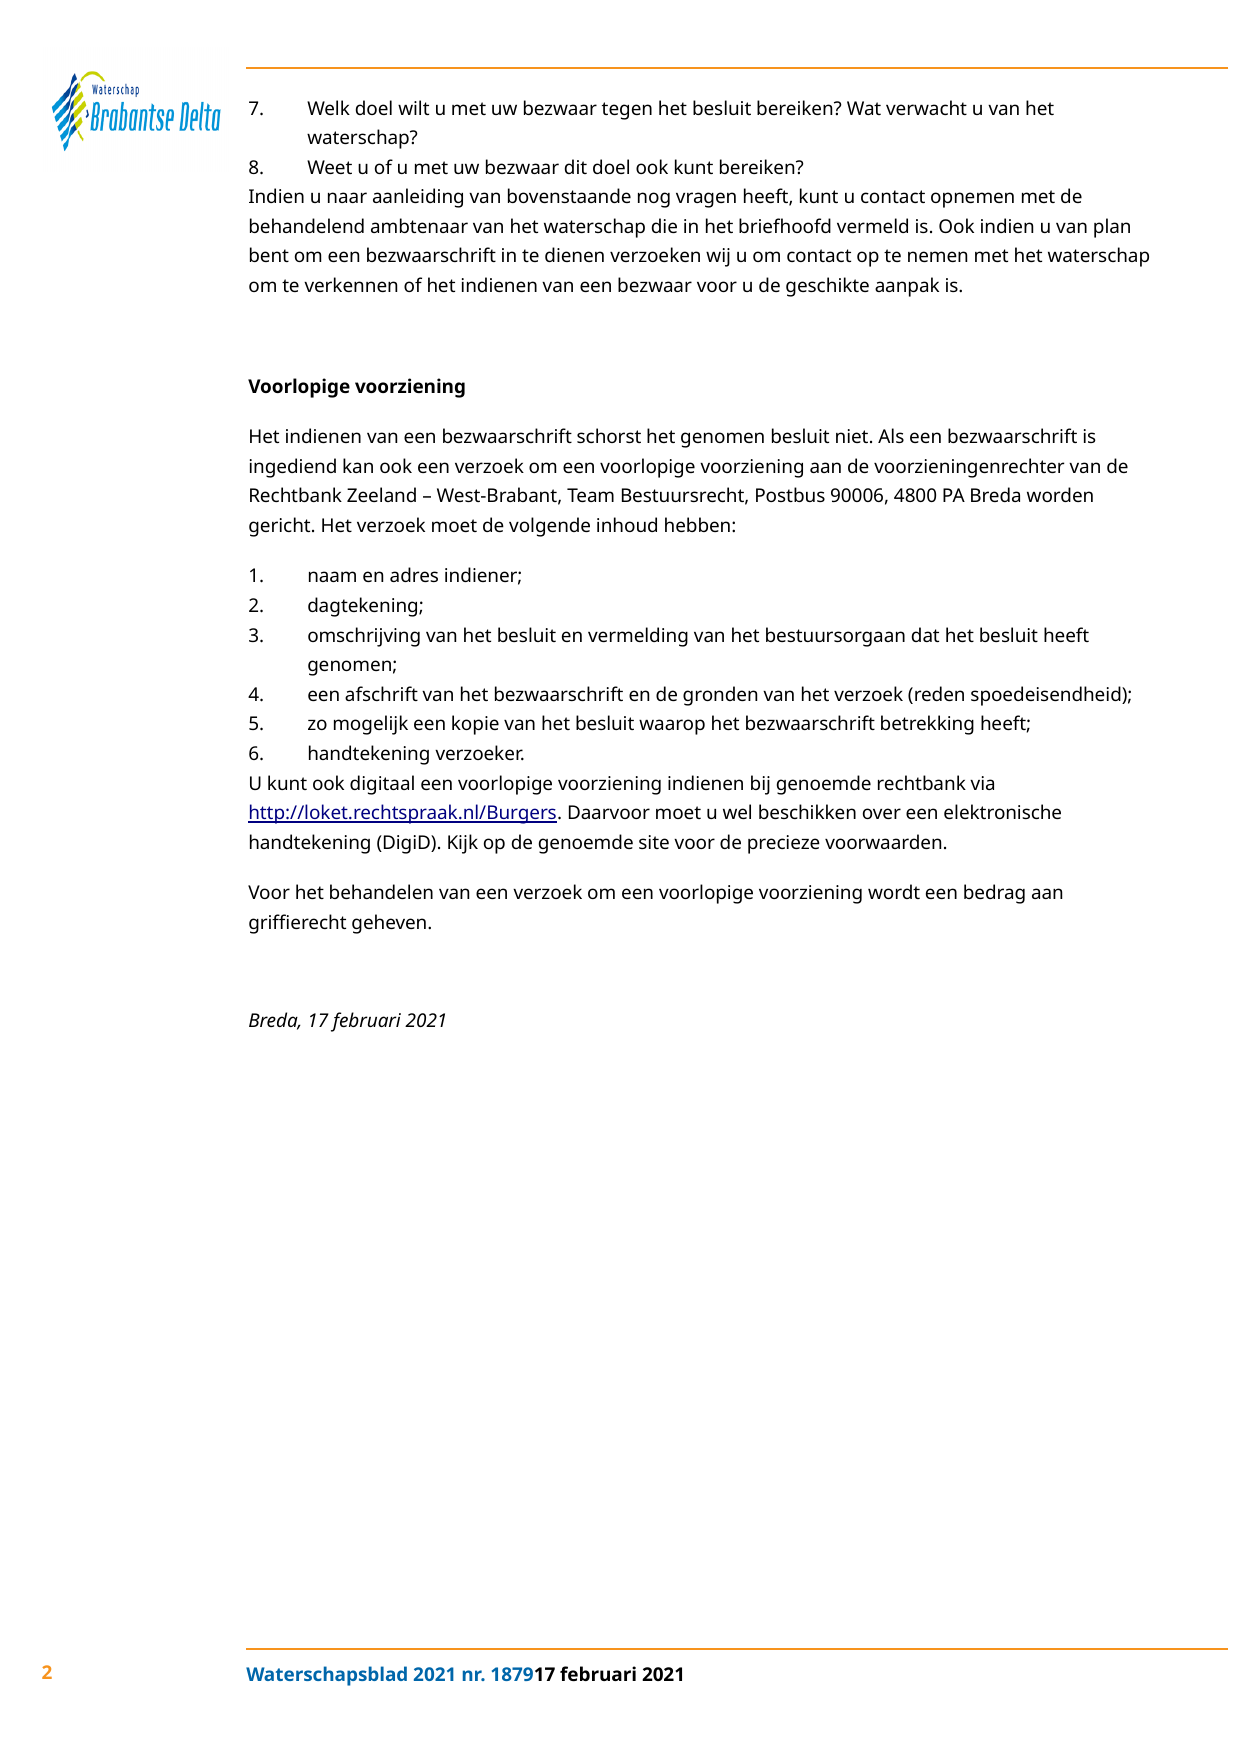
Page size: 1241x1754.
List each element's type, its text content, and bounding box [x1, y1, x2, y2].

list zo mogelijk een kopie van het besluit waarop het bezwaarschrift betrekking heeft; [248, 711, 1152, 736]
list Weet u of u met uw bezwaar dit doel ook kunt bereiken? [248, 154, 1152, 180]
list dagtekening; [248, 592, 1152, 618]
text Indien u naar aanleiding van bovenstaande nog vragen heeft, kunt u contact opnemen met de behandelend ambtenaar van het waterschap die in het briefhoofd vermeld is. Ook indien u van plan bent om een bezwaarschrift in te dienen verzoeken wij u om contact op te nemen met het waterschap om te verkennen of het indienen van een bezwaar voor u de geschikte aanpak is. [248, 183, 1152, 298]
list omschrijving van het besluit en vermelding van het bestuursorgaan dat het besluit heeft genomen; [248, 622, 1152, 677]
text U kunt ook digitaal een voorlopige voorziening indienen bij genoemde rechtbank via http://loket.rechtspraak.nl/Burgers. Daarvoor moet u wel beschikken over een elektronische handtekening (DigiD). Kijk op de genoemde site voor de precieze voorwaarden. [248, 770, 1152, 855]
list handtekening verzoeker. [248, 740, 1152, 766]
text Voor het behandelen van een verzoek om een voorlopige voorziening wordt een bedrag aan griffierecht geheven. [248, 879, 1152, 935]
list naam en adres indiener; [248, 563, 1152, 588]
list Welk doel wilt u met uw bezwaar tegen het besluit bereiken? Wat verwacht u van het waterschap? [248, 95, 1152, 150]
text Voorlopige voorziening [248, 373, 1152, 399]
picture [41, 47, 231, 172]
list een afschrift van het bezwaarschrift en de gronden van het verzoek (reden spoedeisendheid); [248, 681, 1152, 707]
text Breda, 17 februari 2021 [248, 1007, 1152, 1033]
text Het indienen van een bezwaarschrift schorst het genomen besluit niet. Als een bezwaarschrift is ingediend kan ook een verzoek om een voorlopige voorziening aan de voorzieningenrechter van de Rechtbank Zeeland – West-Brabant, Team Bestuursrecht, Postbus 90006, 4800 PA Breda worden gericht. Het verzoek moet de volgende inhoud hebben: [248, 423, 1152, 538]
